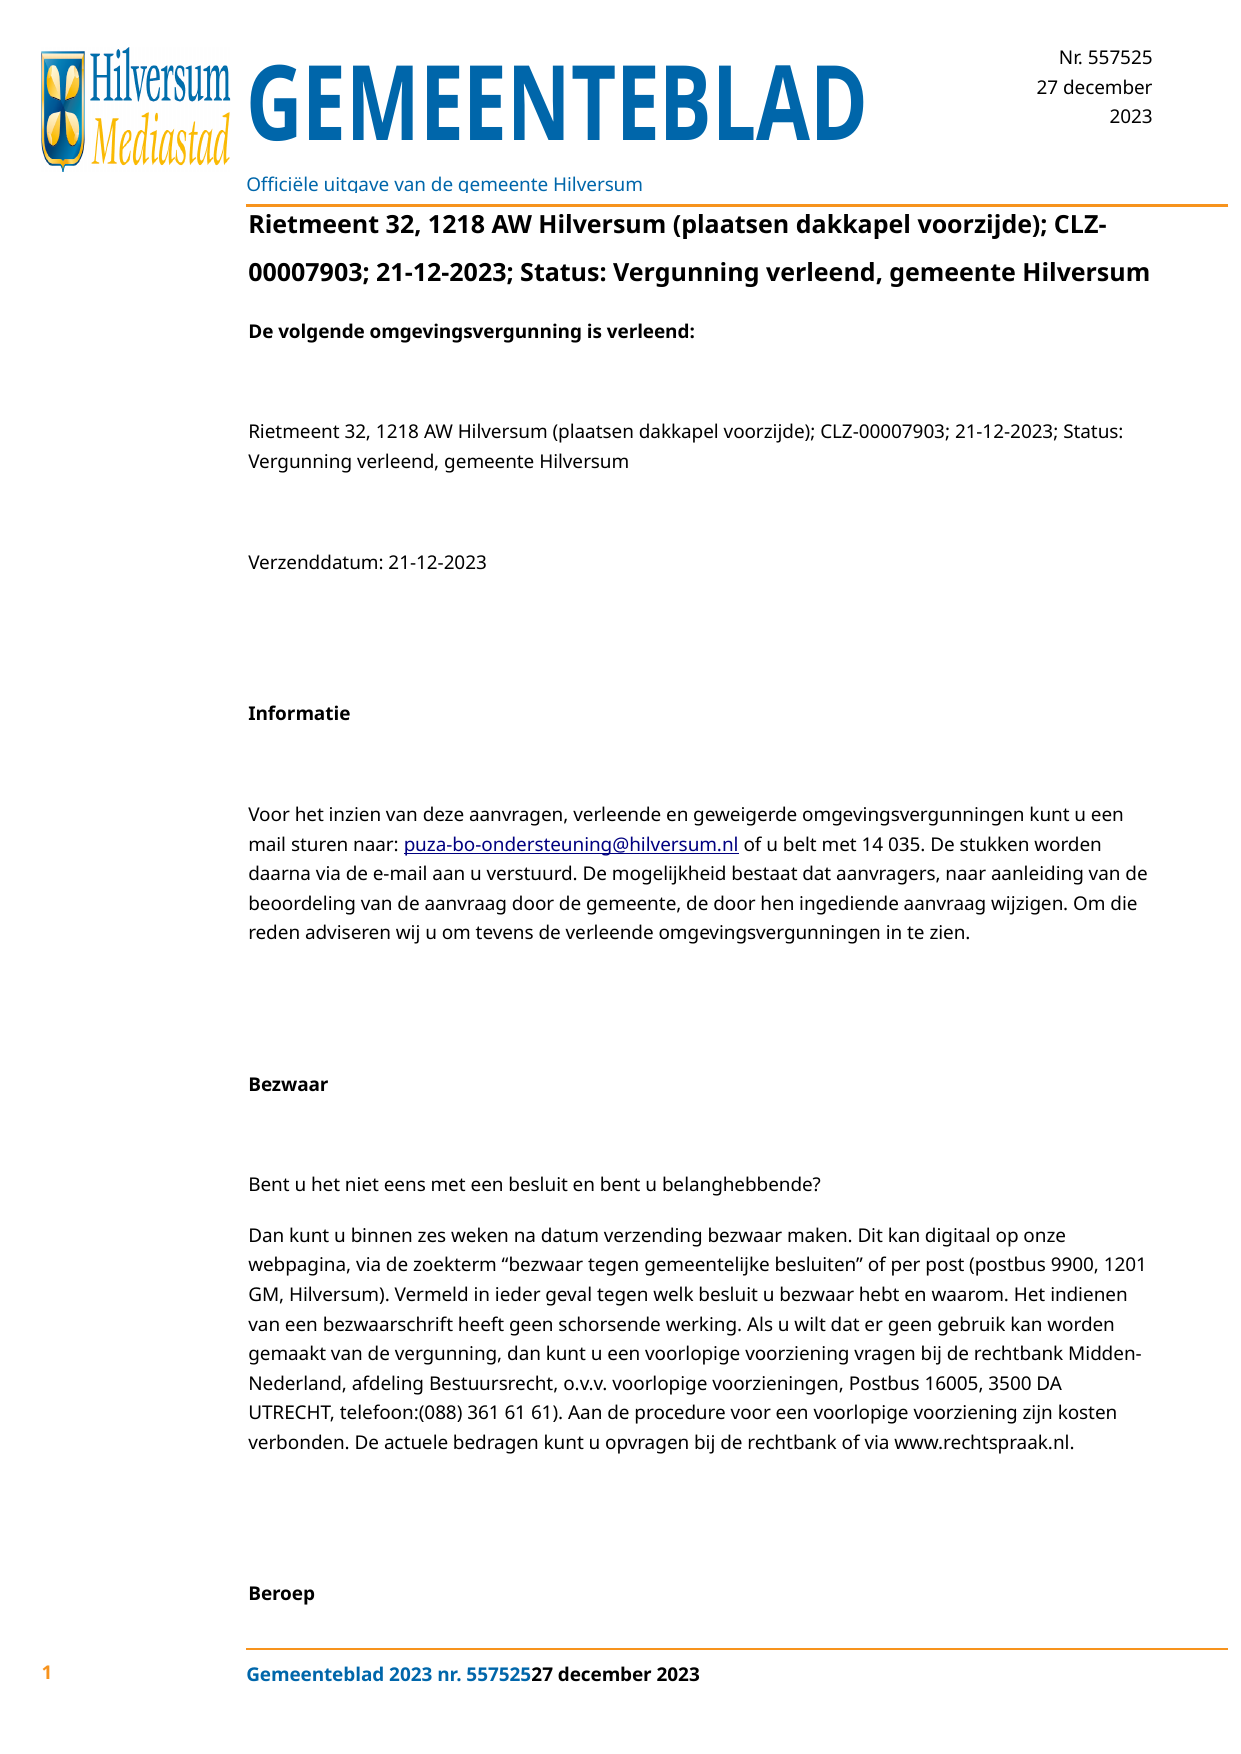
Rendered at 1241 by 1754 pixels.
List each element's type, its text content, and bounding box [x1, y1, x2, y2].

text Bezwaar [248, 1071, 1152, 1097]
text Dan kunt u binnen zes weken na datum verzending bezwaar maken. Dit kan digitaal op onze webpagina, via de zoekterm “bezwaar tegen gemeentelijke besluiten” of per post (postbus 9900, 1201 GM, Hilversum). Vermeld in ieder geval tegen welk besluit u bezwaar hebt en waarom. Het indienen van een bezwaarschrift heeft geen schorsende werking. Als u wilt dat er geen gebruik kan worden gemaakt van de vergunning, dan kunt u een voorlopige voorziening vragen bij de rechtbank Midden-Nederland, afdeling Bestuursrecht, o.v.v. voorlopige voorzieningen, Postbus 16005, 3500 DA UTRECHT, telefoon:(088) 361 61 61). Aan de procedure voor een voorlopige voorziening zijn kosten verbonden. De actuele bedragen kunt u opvragen bij de rechtbank of via www.rechtspraak.nl. [248, 1222, 1152, 1455]
text Informatie [248, 700, 1152, 726]
text Rietmeent 32, 1218 AW Hilversum (plaatsen dakkapel voorzijde); CLZ-00007903; 21-12-2023; Status: Vergunning verleend, gemeente Hilversum [248, 207, 1152, 288]
picture [41, 47, 231, 172]
text De volgende omgevingsvergunning is verleend: [248, 318, 1152, 344]
text Beroep [248, 1580, 1152, 1606]
text Rietmeent 32, 1218 AW Hilversum (plaatsen dakkapel voorzijde); CLZ-00007903; 21-12-2023; Status: Vergunning verleend, gemeente Hilversum [248, 419, 1152, 474]
text Verzenddatum: 21-12-2023 [248, 549, 1152, 575]
text Voor het inzien van deze aanvragen, verleende en geweigerde omgevingsvergunningen kunt u een mail sturen naar: puza-bo-ondersteuning@hilversum.nl of u belt met 14 035. De stukken worden daarna via de e-mail aan u verstuurd. De mogelijkheid bestaat dat aanvragers, naar aanleiding van de beoordeling van de aanvraag door de gemeente, de door hen ingediende aanvraag wijzigen. Om die reden adviseren wij u om tevens de verleende omgevingsvergunningen in te zien. [248, 801, 1152, 945]
text Bent u het niet eens met een besluit en bent u belanghebbende? [248, 1172, 1152, 1197]
